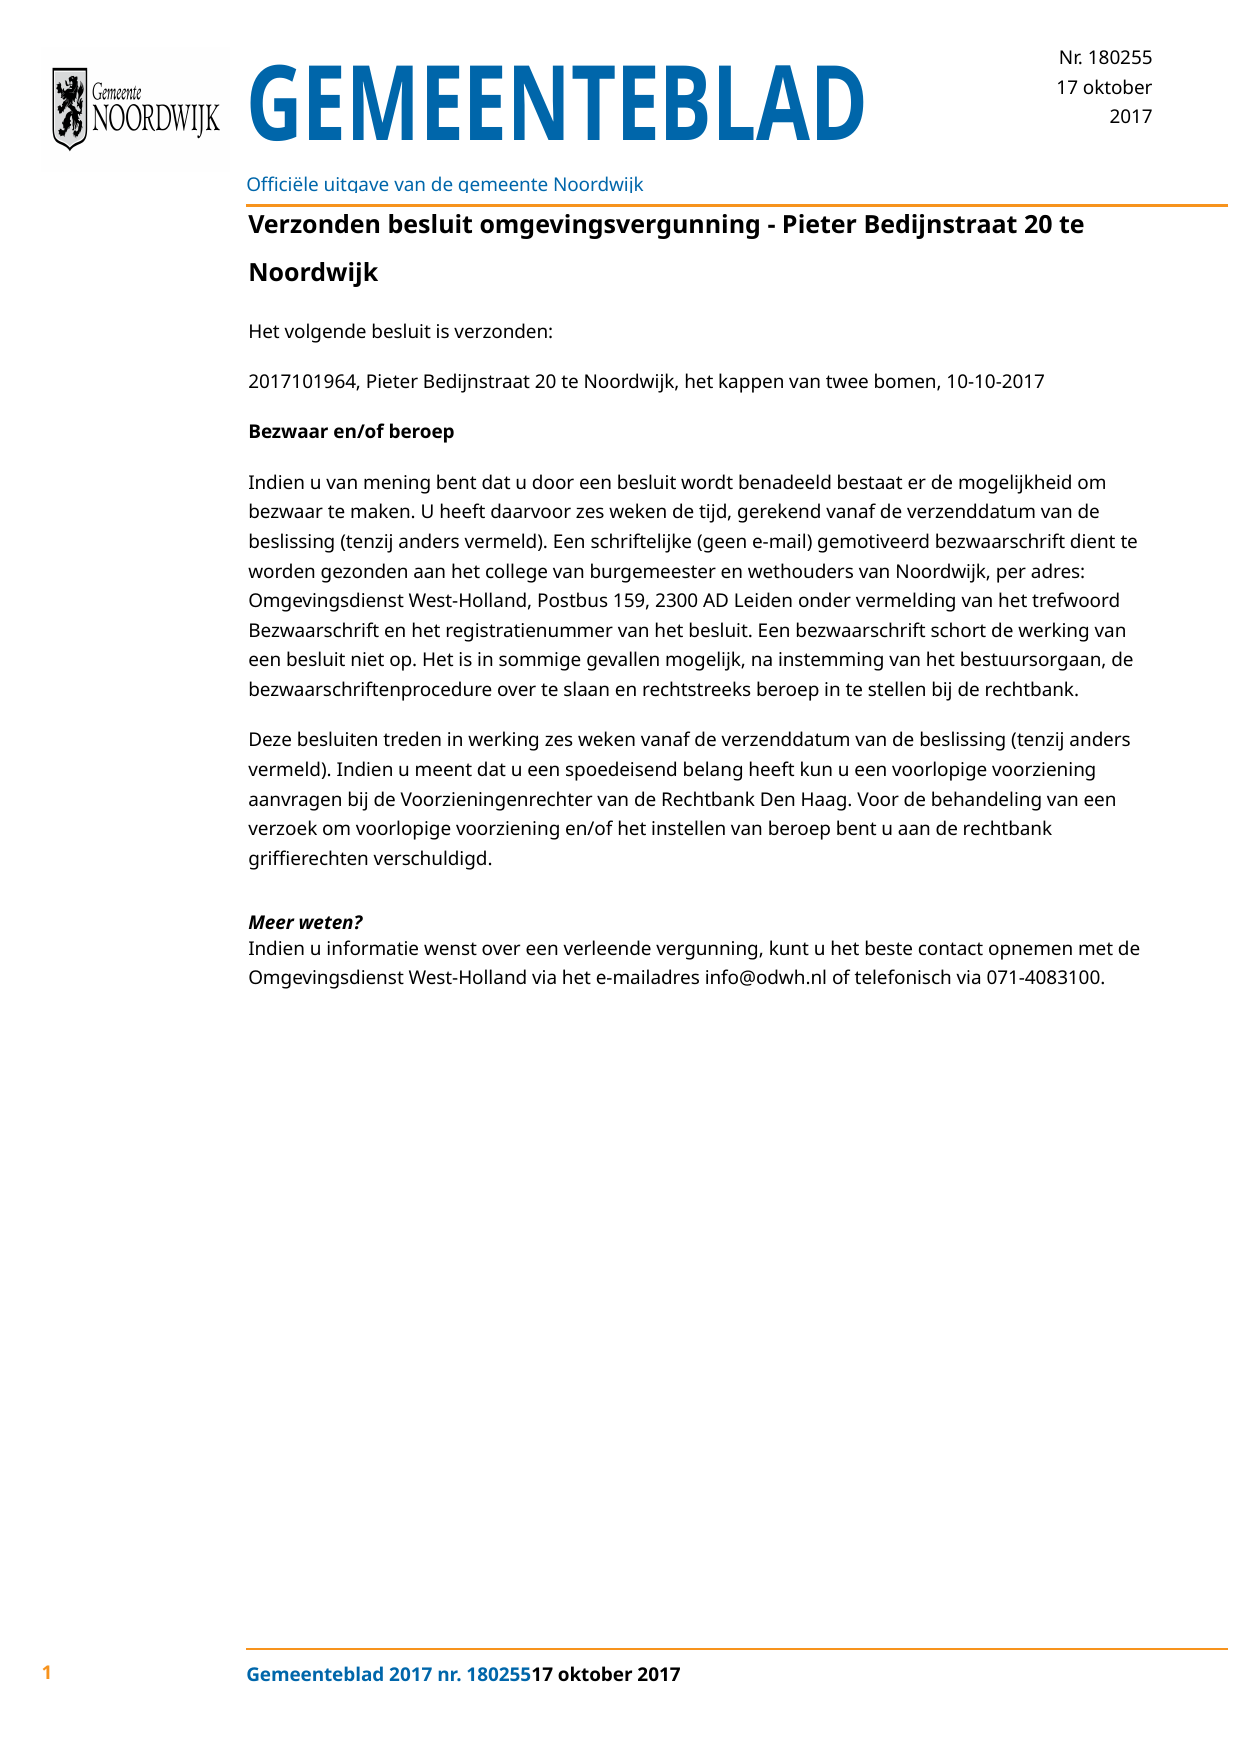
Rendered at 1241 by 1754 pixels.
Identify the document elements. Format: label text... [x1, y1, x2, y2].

text Indien u van mening bent dat u door een besluit wordt benadeeld bestaat er de mogelijkheid om bezwaar te maken. U heeft daarvoor zes weken de tijd, gerekend vanaf de verzenddatum van de beslissing (tenzij anders vermeld). Een schriftelijke (geen e-mail) gemotiveerd bezwaarschrift dient te worden gezonden aan het college van burgemeester en wethouders van Noordwijk, per adres: Omgevingsdienst West-Holland, Postbus 159, 2300 AD Leiden onder vermelding van het trefwoord Bezwaarschrift en het registratienummer van het besluit. Een bezwaarschrift schort de werking van een besluit niet op. Het is in sommige gevallen mogelijk, na instemming van het bestuursorgaan, de bezwaarschriftenprocedure over te slaan en rechtstreeks beroep in te stellen bij de rechtbank. [248, 469, 1152, 702]
text Meer weten? [248, 909, 1152, 935]
text Deze besluiten treden in werking zes weken vanaf de verzenddatum van de beslissing (tenzij anders vermeld). Indien u meent dat u een spoedeisend belang heeft kun u een voorlopige voorziening aanvragen bij de Voorzieningenrechter van de Rechtbank Den Haag. Voor de behandeling van een verzoek om voorlopige voorziening en/of het instellen van beroep bent u aan de rechtbank griffierechten verschuldigd. [248, 727, 1152, 871]
text 2017101964, Pieter Bedijnstraat 20 te Noordwijk, het kappen van twee bomen, 10-10-2017 [248, 368, 1152, 394]
text Bezwaar en/of beroep [248, 419, 1152, 444]
text Indien u informatie wenst over een verleende vergunning, kunt u het beste contact opnemen met de Omgevingsdienst West-Holland via het e-mailadres info@odwh.nl of telefonisch via 071-4083100. [248, 935, 1152, 990]
text Het volgende besluit is verzonden: [248, 318, 1152, 344]
text Verzonden besluit omgevingsvergunning - Pieter Bedijnstraat 20 te Noordwijk [248, 207, 1152, 288]
picture [41, 47, 231, 172]
